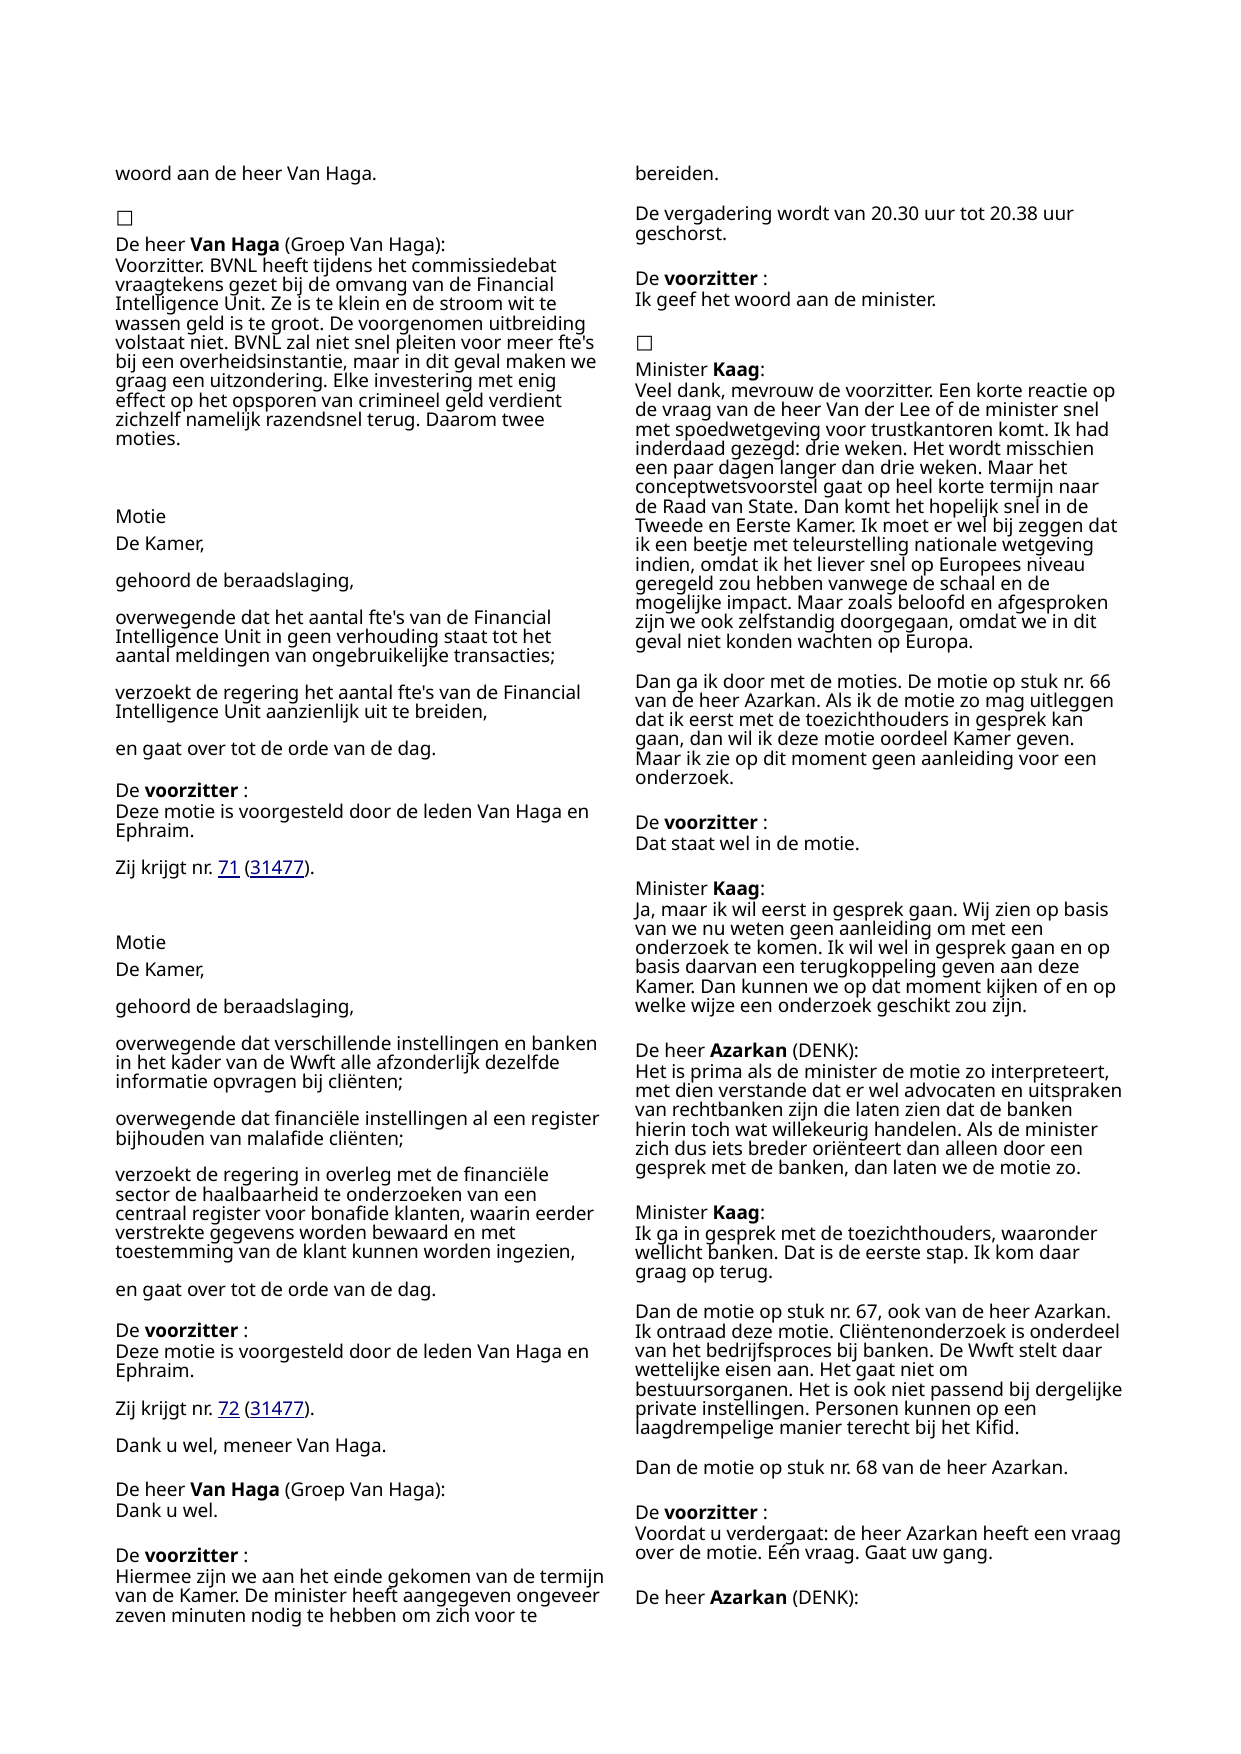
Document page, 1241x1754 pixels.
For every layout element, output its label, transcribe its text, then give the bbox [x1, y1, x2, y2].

text ⬜ [115, 205, 605, 231]
text Ja, maar ik wil eerst in gesprek gaan. Wij zien op basis van we nu weten geen aanleiding om met een onderzoek te komen. Ik wil wel in gesprek gaan en op basis daarvan een terugkoppeling geven aan deze Kamer. Dan kunnen we op dat moment kijken of en op welke wijze een onderzoek geschikt zou zijn. [635, 901, 1125, 1016]
text gehoord de beraadslaging, [115, 998, 605, 1017]
text Deze motie is voorgesteld door de leden Van Haga en Ephraim. [115, 1343, 605, 1382]
text De voorzitter : [635, 809, 1125, 835]
text overwegende dat financiële instellingen al een register bijhouden van malafide cliënten; [115, 1110, 605, 1149]
text gehoord de beraadslaging, [115, 572, 605, 591]
text De vergadering wordt van 20.30 uur tot 20.38 uur geschorst. [635, 205, 1125, 244]
text Hiermee zijn we aan het einde gekomen van de termijn van de Kamer. De minister heeft aangegeven ongeveer zeven minuten nodig te hebben om zich voor te [115, 1568, 605, 1626]
text Dank u wel. [115, 1502, 605, 1522]
text Motie [115, 503, 605, 529]
text Zij krijgt nr. 72 (31477). [115, 1399, 605, 1419]
text Minister Kaag: [635, 1199, 1125, 1225]
text Minister Kaag: [635, 875, 1125, 901]
text De Kamer, [115, 535, 605, 554]
text overwegende dat verschillende instellingen en banken in het kader van de Wwft alle afzonderlijk dezelfde informatie opvragen bij cliënten; [115, 1035, 605, 1092]
text bereiden. [635, 165, 1125, 184]
text Minister Kaag: [635, 356, 1125, 382]
text De voorzitter : [115, 1317, 605, 1343]
text Het is prima als de minister de motie zo interpreteert, met dien verstande dat er wel advocaten en uitspraken van rechtbanken zijn die laten zien dat de banken hierin toch wat willekeurig handelen. Als de minister zich dus iets breder oriënteert dan alleen door een gesprek met de banken, dan laten we de motie zo. [635, 1063, 1125, 1178]
text Dan de motie op stuk nr. 67, ook van de heer Azarkan. Ik ontraad deze motie. Cliëntenonderzoek is onderdeel van het bedrijfsproces bij banken. De Wwft stelt daar wettelijke eisen aan. Het gaat niet om bestuursorganen. Het is ook niet passend bij dergelijke private instellingen. Personen kunnen op een laagdrempelige manier terecht bij het Kifid. [635, 1303, 1125, 1438]
text overwegende dat het aantal fte's van de Financial Intelligence Unit in geen verhouding staat tot het aantal meldingen van ongebruikelijke transacties; [115, 609, 605, 666]
text Voorzitter. BVNL heeft tijdens het commissiedebat vraagtekens gezet bij de omvang van de Financial Intelligence Unit. Ze is te klein en de stroom wit te wassen geld is te groot. De voorgenomen uitbreiding volstaat niet. BVNL zal niet snel pleiten voor meer fte's bij een overheidsinstantie, maar in dit geval maken we graag een uitzondering. Elke investering met enig effect op het opsporen van crimineel geld verdient zichzelf namelijk razendsnel terug. Daarom twee moties. [115, 257, 605, 449]
text Ik geef het woord aan de minister. [635, 291, 1125, 310]
text De voorzitter : [115, 777, 605, 803]
text Voordat u verdergaat: de heer Azarkan heeft een vraag over de motie. Eén vraag. Gaat uw gang. [635, 1525, 1125, 1563]
text De voorzitter : [635, 1499, 1125, 1525]
text Dan de motie op stuk nr. 68 van de heer Azarkan. [635, 1459, 1125, 1478]
text De voorzitter : [115, 1542, 605, 1568]
text Motie [115, 929, 605, 955]
text ⬜ [635, 331, 1125, 356]
text Deze motie is voorgesteld door de leden Van Haga en Ephraim. [115, 803, 605, 842]
text verzoekt de regering het aantal fte's van de Financial Intelligence Unit aanzienlijk uit te breiden, [115, 684, 605, 723]
text De Kamer, [115, 961, 605, 980]
text Dank u wel, meneer Van Haga. [115, 1437, 605, 1456]
text Ik ga in gesprek met de toezichthouders, waaronder wellicht banken. Dat is de eerste stap. Ik kom daar graag op terug. [635, 1225, 1125, 1283]
text De voorzitter : [635, 265, 1125, 291]
text Dat staat wel in de motie. [635, 835, 1125, 854]
text en gaat over tot de orde van de dag. [115, 740, 605, 760]
text De heer Van Haga (Groep Van Haga): [115, 1477, 605, 1502]
text Zij krijgt nr. 71 (31477). [115, 859, 605, 879]
text verzoekt de regering in overleg met de financiële sector de haalbaarheid te onderzoeken van een centraal register voor bonafide klanten, waarin eerder verstrekte gegevens worden bewaard en met toestemming van de klant kunnen worden ingezien, [115, 1166, 605, 1263]
text Dan ga ik door met de moties. De motie op stuk nr. 66 van de heer Azarkan. Als ik de motie zo mag uitleggen dat ik eerst met de toezichthouders in gesprek kan gaan, dan wil ik deze motie oordeel Kamer geven. Maar ik zie op dit moment geen aanleiding voor een onderzoek. [635, 673, 1125, 788]
text woord aan de heer Van Haga. [115, 165, 605, 184]
text De heer Azarkan (DENK): [635, 1037, 1125, 1063]
text Veel dank, mevrouw de voorzitter. Een korte reactie op de vraag van de heer Van der Lee of de minister snel met spoedwetgeving voor trustkantoren komt. Ik had inderdaad gezegd: drie weken. Het wordt misschien een paar dagen langer dan drie weken. Maar het conceptwetsvoorstel gaat op heel korte termijn naar de Raad van State. Dan komt het hopelijk snel in de Tweede en Eerste Kamer. Ik moet er wel bij zeggen dat ik een beetje met teleurstelling nationale wetgeving indien, omdat ik het liever snel op Europees niveau geregeld zou hebben vanwege de schaal en de mogelijke impact. Maar zoals beloofd en afgesproken zijn we ook zelfstandig doorgegaan, omdat we in dit geval niet konden wachten op Europa. [635, 382, 1125, 652]
text De heer Azarkan (DENK): [635, 1584, 1125, 1610]
text en gaat over tot de orde van de dag. [115, 1281, 605, 1300]
text De heer Van Haga (Groep Van Haga): [115, 231, 605, 257]
